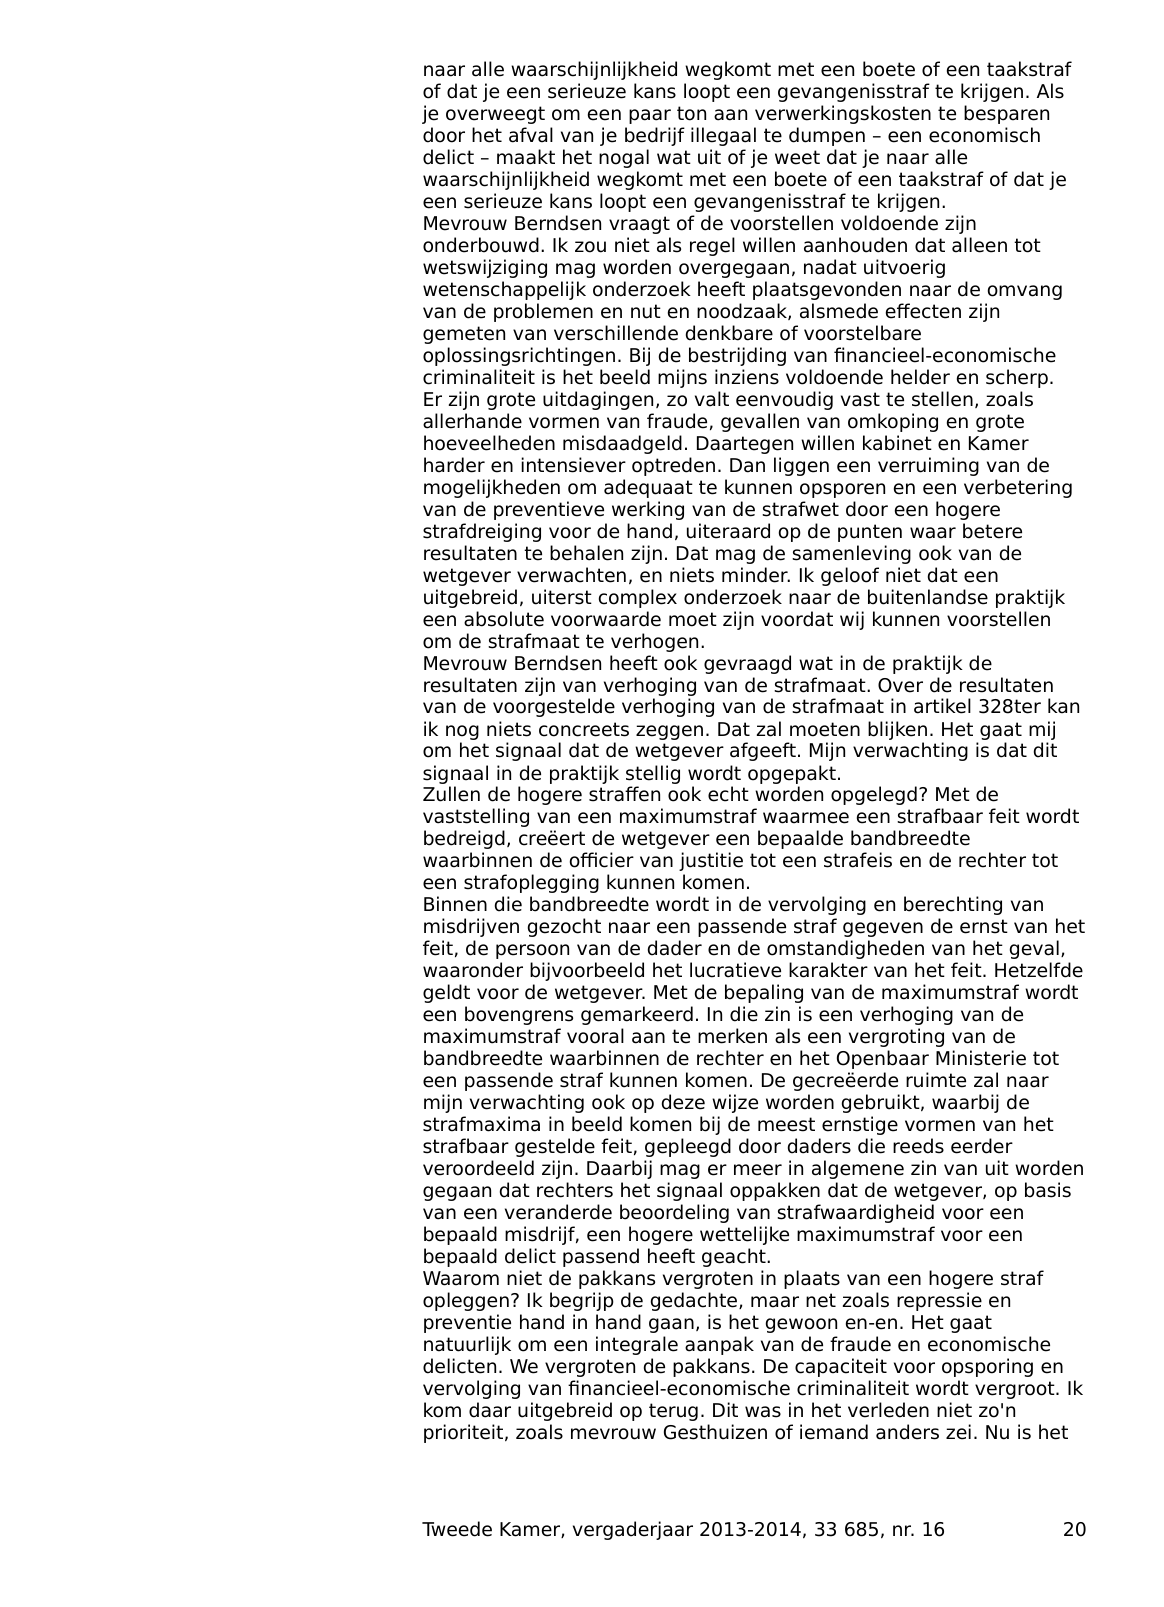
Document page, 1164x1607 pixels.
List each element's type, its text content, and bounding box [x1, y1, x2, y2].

text naar alle waarschijnlijkheid wegkomt met een boete of een taakstraf of dat je een serieuze kans loopt een gevangenisstraf te krijgen. Als je overweegt om een paar ton aan verwerkingskosten te besparen door het afval van je bedrijf illegaal te dumpen – een economisch delict – maakt het nogal wat uit of je weet dat je naar alle waarschijnlijkheid wegkomt met een boete of een taakstraf of dat je een serieuze kans loopt een gevangenisstraf te krijgen. [422, 59, 1087, 213]
text Mevrouw Berndsen vraagt of de voorstellen voldoende zijn onderbouwd. Ik zou niet als regel willen aanhouden dat alleen tot wetswijziging mag worden overgegaan, nadat uitvoerig wetenschappelijk onderzoek heeft plaatsgevonden naar de omvang van de problemen en nut en noodzaak, alsmede effecten zijn gemeten van verschillende denkbare of voorstelbare oplossingsrichtingen. Bij de bestrijding van financieel-economische criminaliteit is het beeld mijns inziens voldoende helder en scherp. [422, 213, 1087, 389]
text Mevrouw Berndsen heeft ook gevraagd wat in de praktijk de resultaten zijn van verhoging van de strafmaat. Over de resultaten van de voorgestelde verhoging van de strafmaat in artikel 328ter kan ik nog niets concreets zeggen. Dat zal moeten blijken. Het gaat mij om het signaal dat de wetgever afgeeft. Mijn verwachting is dat dit signaal in de praktijk stellig wordt opgepakt. [422, 652, 1087, 784]
text Er zijn grote uitdagingen, zo valt eenvoudig vast te stellen, zoals allerhande vormen van fraude, gevallen van omkoping en grote hoeveelheden misdaadgeld. Daartegen willen kabinet en Kamer harder en intensiever optreden. Dan liggen een verruiming van de mogelijkheden om adequaat te kunnen opsporen en een verbetering van de preventieve werking van de strafwet door een hogere strafdreiging voor de hand, uiteraard op de punten waar betere resultaten te behalen zijn. Dat mag de samenleving ook van de wetgever verwachten, en niets minder. Ik geloof niet dat een uitgebreid, uiterst complex onderzoek naar de buitenlandse praktijk een absolute voorwaarde moet zijn voordat wij kunnen voorstellen om de strafmaat te verhogen. [422, 389, 1087, 652]
text Waarom niet de pakkans vergroten in plaats van een hogere straf opleggen? Ik begrijp de gedachte, maar net zoals repressie en preventie hand in hand gaan, is het gewoon en-en. Het gaat natuurlijk om een integrale aanpak van de fraude en economische delicten. We vergroten de pakkans. De capaciteit voor opsporing en vervolging van financieel-economische criminaliteit wordt vergroot. Ik kom daar uitgebreid op terug. Dit was in het verleden niet zo'n prioriteit, zoals mevrouw Gesthuizen of iemand anders zei. Nu is het [422, 1268, 1087, 1444]
text Zullen de hogere straffen ook echt worden opgelegd? Met de vaststelling van een maximumstraf waarmee een strafbaar feit wordt bedreigd, creëert de wetgever een bepaalde bandbreedte waarbinnen de officier van justitie tot een strafeis en de rechter tot een strafoplegging kunnen komen. [422, 784, 1087, 894]
text Binnen die bandbreedte wordt in de vervolging en berechting van misdrijven gezocht naar een passende straf gegeven de ernst van het feit, de persoon van de dader en de omstandigheden van het geval, waaronder bijvoorbeeld het lucratieve karakter van het feit. Hetzelfde geldt voor de wetgever. Met de bepaling van de maximumstraf wordt een bovengrens gemarkeerd. In die zin is een verhoging van de maximumstraf vooral aan te merken als een vergroting van de bandbreedte waarbinnen de rechter en het Openbaar Ministerie tot een passende straf kunnen komen. De gecreëerde ruimte zal naar mijn verwachting ook op deze wijze worden gebruikt, waarbij de strafmaxima in beeld komen bij de meest ernstige vormen van het strafbaar gestelde feit, gepleegd door daders die reeds eerder veroordeeld zijn. Daarbij mag er meer in algemene zin van uit worden gegaan dat rechters het signaal oppakken dat de wetgever, op basis van een veranderde beoordeling van strafwaardigheid voor een bepaald misdrijf, een hogere wettelijke maximumstraf voor een bepaald delict passend heeft geacht. [422, 894, 1087, 1268]
